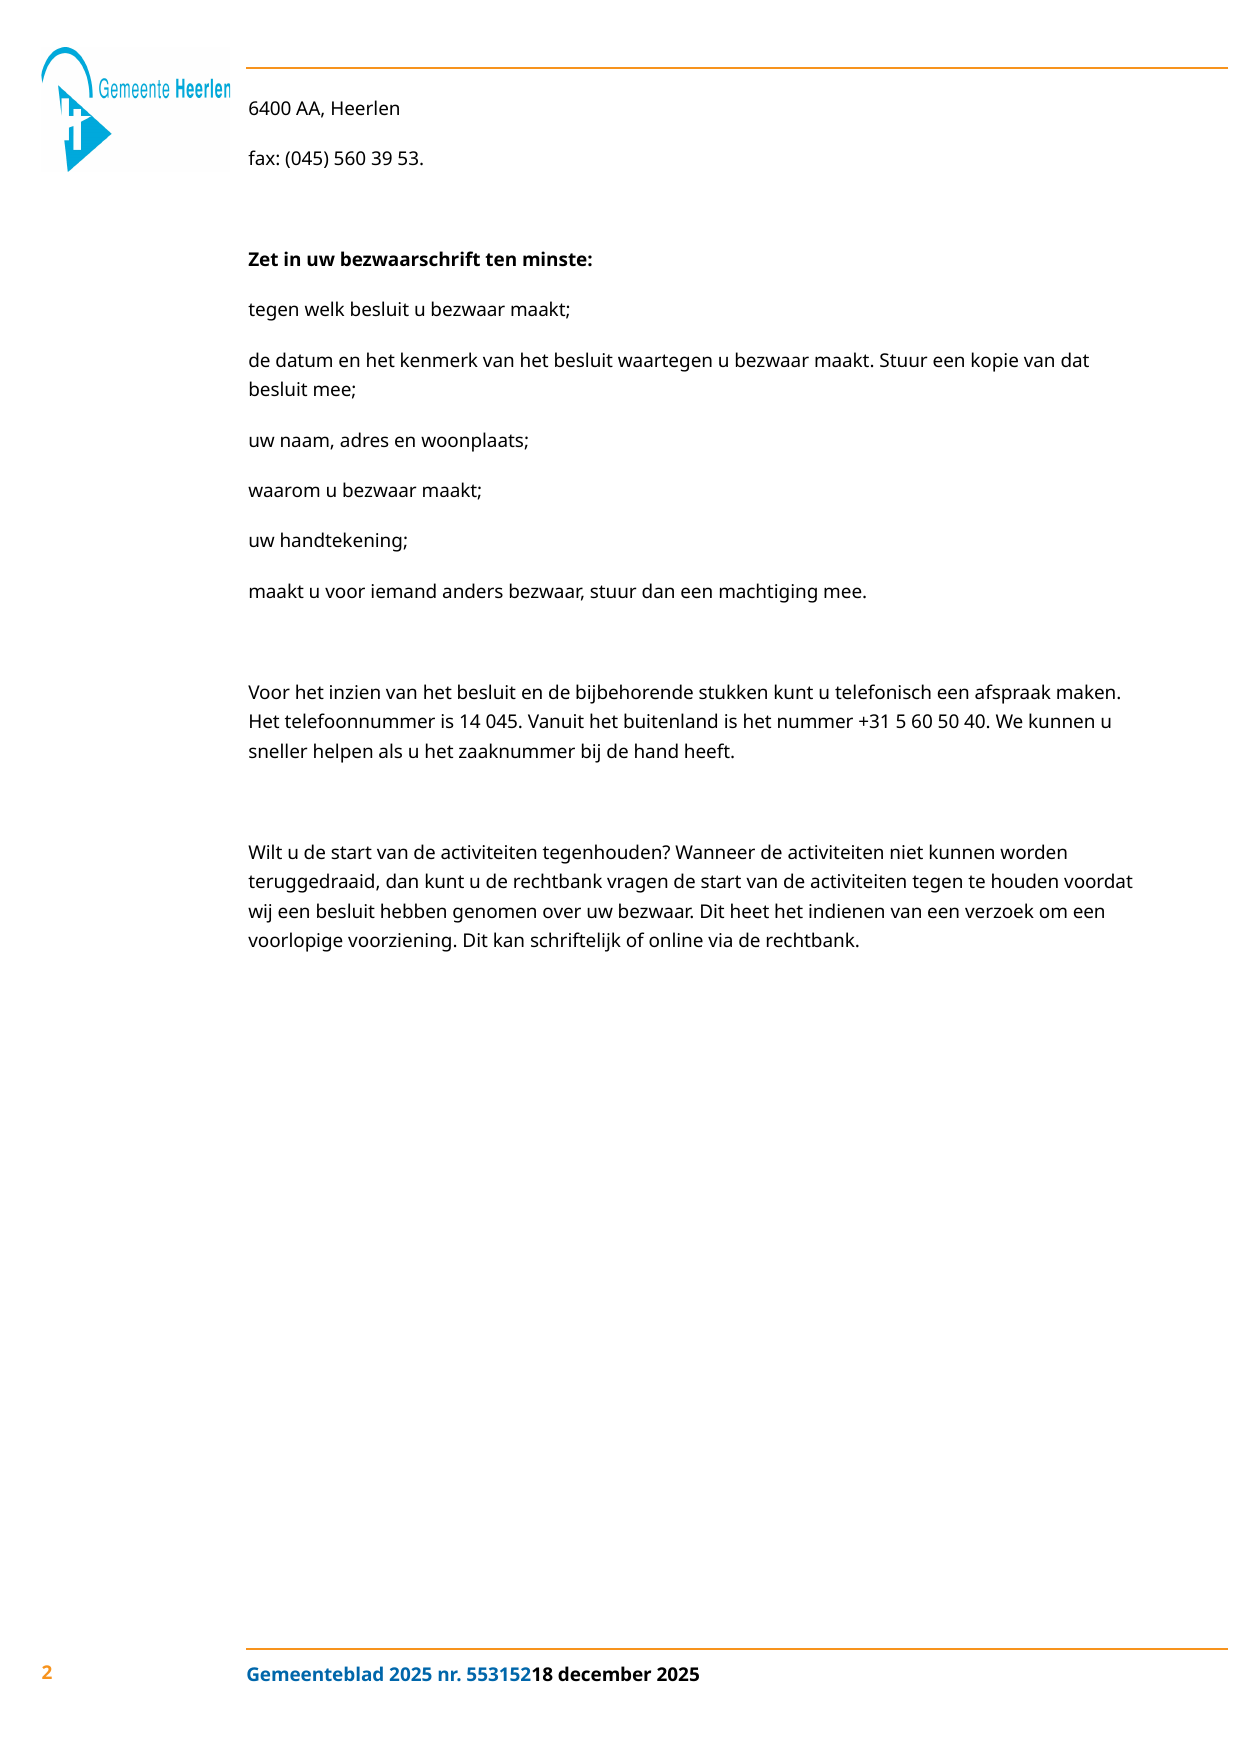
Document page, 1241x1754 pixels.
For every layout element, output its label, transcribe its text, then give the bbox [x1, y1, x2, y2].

text Wilt u de start van de activiteiten tegenhouden? Wanneer de activiteiten niet kunnen worden teruggedraaid, dan kunt u de rechtbank vragen de start van de activiteiten tegen te houden voordat wij een besluit hebben genomen over uw bezwaar. Dit heet het indienen van een verzoek om een voorlopige voorziening. Dit kan schriftelijk of online via de rechtbank. [248, 839, 1152, 953]
text uw handtekening; [248, 528, 1152, 553]
text Voor het inzien van het besluit en de bijbehorende stukken kunt u telefonisch een afspraak maken. Het telefoonnummer is 14 045. Vanuit het buitenland is het nummer +31 5 60 50 40. We kunnen u sneller helpen als u het zaaknummer bij de hand heeft. [248, 679, 1152, 764]
text uw naam, adres en woonplaats; [248, 427, 1152, 453]
text fax: (045) 560 39 53. [248, 145, 1152, 171]
picture [41, 47, 59, 70]
text tegen welk besluit u bezwaar maakt; [248, 296, 1152, 322]
text waarom u bezwaar maakt; [248, 477, 1152, 503]
text Zet in uw bezwaarschrift ten minste: [248, 246, 1152, 272]
text maakt u voor iemand anders bezwaar, stuur dan een machtiging mee. [248, 578, 1152, 604]
text 6400 AA, Heerlen [248, 95, 1152, 121]
text de datum en het kenmerk van het besluit waartegen u bezwaar maakt. Stuur een kopie van dat besluit mee; [248, 347, 1152, 402]
picture [41, 47, 231, 172]
